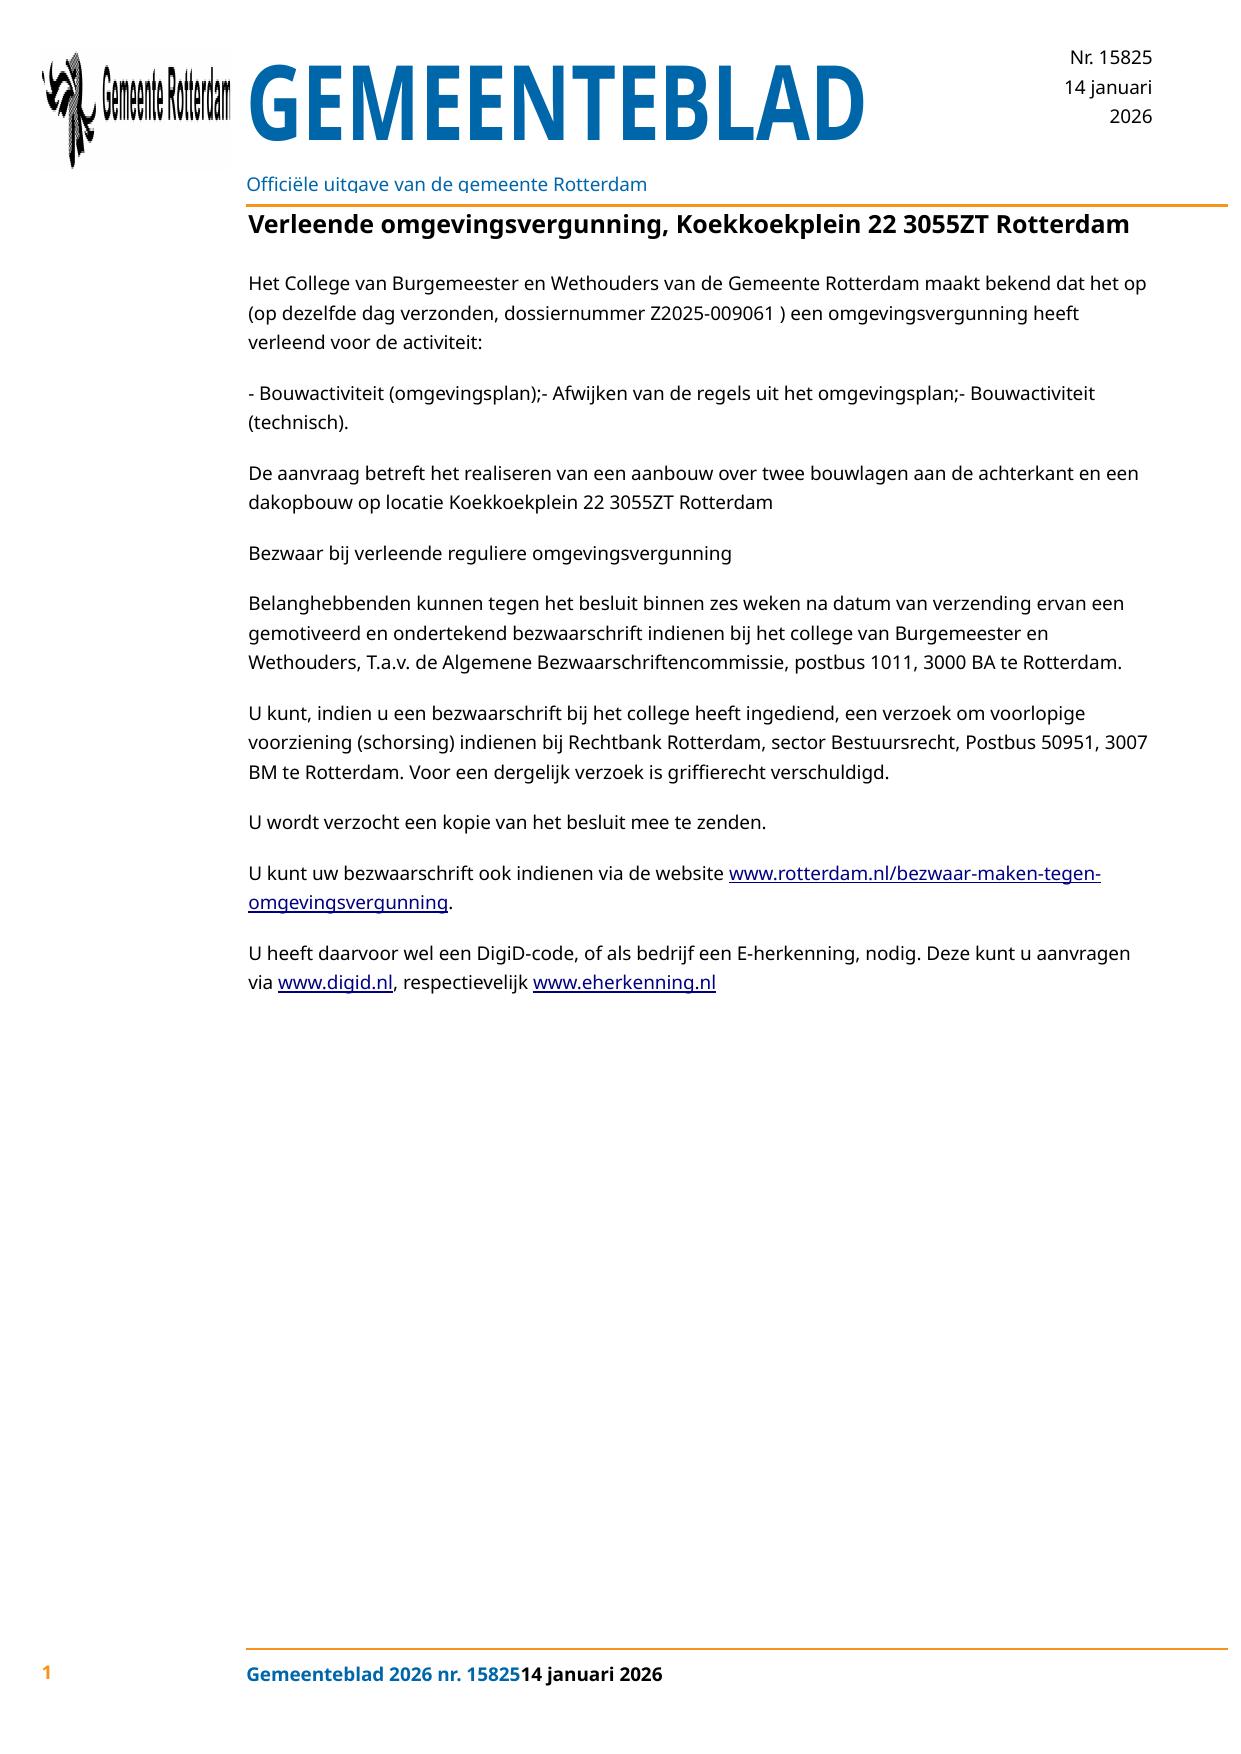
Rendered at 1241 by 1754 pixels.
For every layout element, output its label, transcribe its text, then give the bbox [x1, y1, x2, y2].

text Verleende omgevingsvergunning, Koekkoekplein 22 3055ZT Rotterdam [248, 207, 1152, 241]
text U heeft daarvoor wel een DigiD-code, of als bedrijf een E-herkenning, nodig. Deze kunt u aanvragen via www.digid.nl, respectievelijk www.eherkenning.nl [248, 940, 1152, 995]
text Bezwaar bij verleende reguliere omgevingsvergunning [248, 540, 1152, 566]
text U kunt uw bezwaarschrift ook indienen via de website www.rotterdam.nl/bezwaar-maken-tegen-omgevingsvergunning. [248, 860, 1152, 915]
text Belanghebbenden kunnen tegen het besluit binnen zes weken na datum van verzending ervan een gemotiveerd en ondertekend bezwaarschrift indienen bij het college van Burgemeester en Wethouders, T.a.v. de Algemene Bezwaarschriftencommissie, postbus 1011, 3000 BA te Rotterdam. [248, 590, 1152, 675]
text - Bouwactiviteit (omgevingsplan);- Afwijken van de regels uit het omgevingsplan;- Bouwactiviteit (technisch). [248, 380, 1152, 435]
picture [41, 47, 231, 172]
text U wordt verzocht een kopie van het besluit mee te zenden. [248, 809, 1152, 835]
text De aanvraag betreft het realiseren van een aanbouw over twee bouwlagen aan de achterkant en een dakopbouw op locatie Koekkoekplein 22 3055ZT Rotterdam [248, 460, 1152, 515]
text U kunt, indien u een bezwaarschrift bij het college heeft ingediend, een verzoek om voorlopige voorziening (schorsing) indienen bij Rechtbank Rotterdam, sector Bestuursrecht, Postbus 50951, 3007 BM te Rotterdam. Voor een dergelijk verzoek is griffierecht verschuldigd. [248, 700, 1152, 785]
text Het College van Burgemeester en Wethouders van de Gemeente Rotterdam maakt bekend dat het op (op dezelfde dag verzonden, dossiernummer Z2025-009061 ) een omgevingsvergunning heeft verleend voor de activiteit: [248, 270, 1152, 355]
